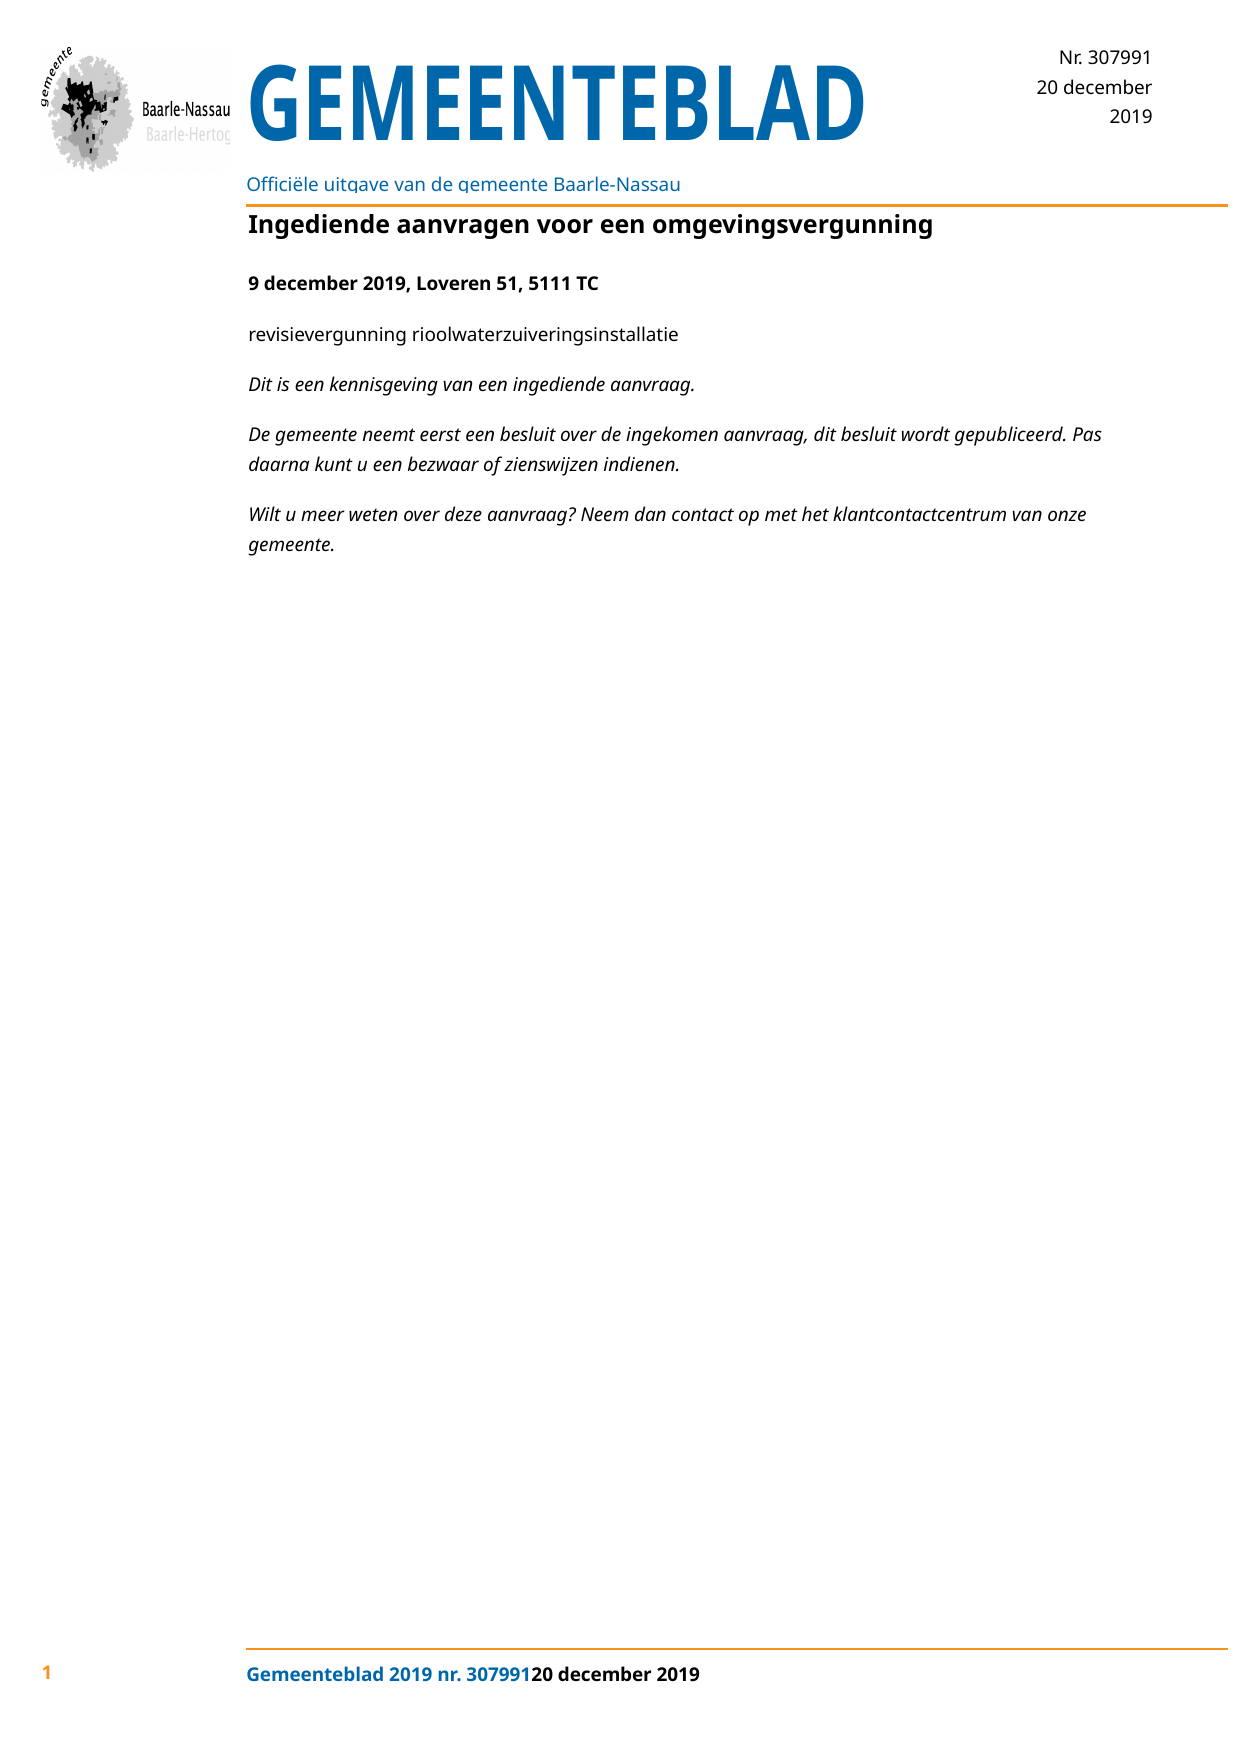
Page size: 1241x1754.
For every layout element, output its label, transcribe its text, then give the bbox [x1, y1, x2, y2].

text 9 december 2019, Loveren 51, 5111 TC [248, 270, 1152, 296]
text Dit is een kennisgeving van een ingediende aanvraag. [248, 371, 1152, 397]
text Ingediende aanvragen voor een omgevingsvergunning [248, 207, 1152, 241]
text Wilt u meer weten over deze aanvraag? Neem dan contact op met het klantcontactcentrum van onze gemeente. [248, 502, 1152, 557]
text revisievergunning rioolwaterzuiveringsinstallatie [248, 321, 1152, 346]
picture [41, 47, 231, 172]
text De gemeente neemt eerst een besluit over de ingekomen aanvraag, dit besluit wordt gepubliceerd. Pas daarna kunt u een bezwaar of zienswijzen indienen. [248, 422, 1152, 477]
